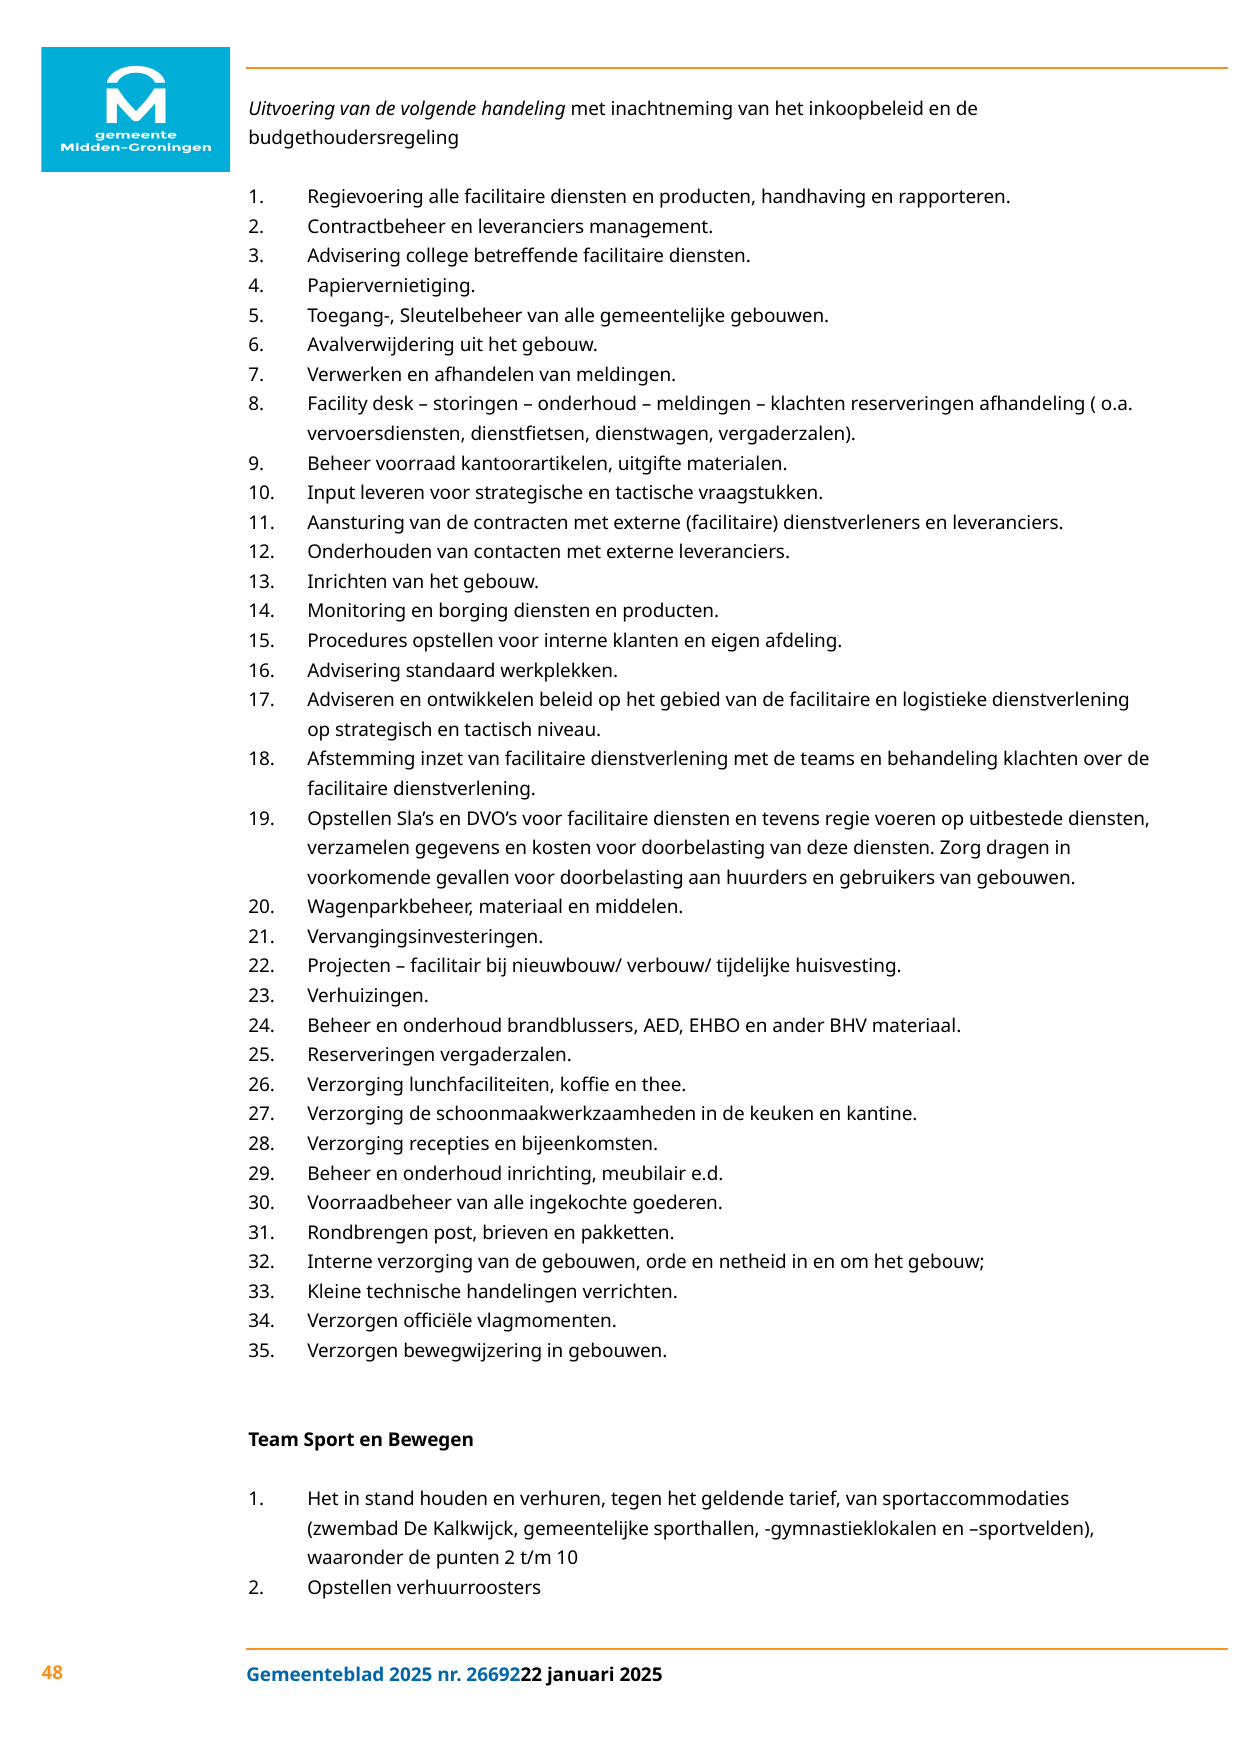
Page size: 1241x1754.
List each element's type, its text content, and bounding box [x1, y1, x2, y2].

list Beheer voorraad kantoorartikelen, uitgifte materialen. [248, 450, 1152, 476]
list Voorraadbeheer van alle ingekochte goederen. [248, 1189, 1152, 1215]
list Opstellen verhuurroosters [248, 1574, 1152, 1600]
list Facility desk – storingen – onderhoud – meldingen – klachten reserveringen afhandeling ( o.a. vervoersdiensten, dienstfietsen, dienstwagen, vergaderzalen). [248, 391, 1152, 446]
picture [184, 146, 190, 153]
list Het in stand houden en verhuren, tegen het geldende tarief, van sportaccommodaties (zwembad De Kalkwijck, gemeentelijke sporthallen, -gymnastieklokalen en –sportvelden), waaronder de punten 2 t/m 10 [248, 1485, 1152, 1570]
list Afstemming inzet van facilitaire dienstverlening met de teams en behandeling klachten over de facilitaire dienstverlening. [248, 746, 1152, 801]
list Verzorgen bewegwijzering in gebouwen. [248, 1337, 1152, 1363]
list Papiervernietiging. [248, 272, 1152, 298]
list Verzorgen officiële vlagmomenten. [248, 1308, 1152, 1333]
list Verhuizingen. [248, 982, 1152, 1008]
list Inrichten van het gebouw. [248, 568, 1152, 594]
list Advisering standaard werkplekken. [248, 657, 1152, 683]
list Adviseren en ontwikkelen beleid op het gebied van de facilitaire en logistieke dienstverlening op strategisch en tactisch niveau. [248, 686, 1152, 742]
list Rondbrengen post, brieven en pakketten. [248, 1219, 1152, 1245]
list Verwerken en afhandelen van meldingen. [248, 361, 1152, 387]
text Team Sport en Bewegen [248, 1426, 1152, 1452]
list Verzorging de schoonmaakwerkzaamheden in de keuken en kantine. [248, 1101, 1152, 1126]
list Kleine technische handelingen verrichten. [248, 1278, 1152, 1304]
list Toegang-, Sleutelbeheer van alle gemeentelijke gebouwen. [248, 302, 1152, 328]
picture [108, 66, 164, 82]
list Onderhouden van contacten met externe leveranciers. [248, 538, 1152, 564]
list Wagenparkbeheer, materiaal en middelen. [248, 893, 1152, 919]
list Contractbeheer en leveranciers management. [248, 213, 1152, 239]
text Uitvoering van de volgende handeling met inachtneming van het inkoopbeleid en de budgethoudersregeling [248, 95, 1152, 150]
picture [107, 89, 165, 122]
list Vervangingsinvesteringen. [248, 923, 1152, 949]
list Beheer en onderhoud brandblussers, AED, EHBO en ander BHV materiaal. [248, 1012, 1152, 1038]
list Verzorging lunchfaciliteiten, koffie en thee. [248, 1071, 1152, 1097]
list Reserveringen vergaderzalen. [248, 1041, 1152, 1067]
list Opstellen Sla’s en DVO’s voor facilitaire diensten en tevens regie voeren op uitbestede diensten, verzamelen gegevens en kosten voor doorbelasting van deze diensten. Zorg dragen in voorkomende gevallen voor doorbelasting aan huurders en gebruikers van gebouwen. [248, 805, 1152, 890]
list Interne verzorging van de gebouwen, orde en netheid in en om het gebouw; [248, 1248, 1152, 1274]
list Input leveren voor strategische en tactische vraagstukken. [248, 479, 1152, 505]
list Verzorging recepties en bijeenkomsten. [248, 1130, 1152, 1156]
list Procedures opstellen voor interne klanten en eigen afdeling. [248, 627, 1152, 653]
list Advisering college betreffende facilitaire diensten. [248, 243, 1152, 268]
list Regievoering alle facilitaire diensten en producten, handhaving en rapporteren. [248, 183, 1152, 209]
list Projecten – facilitair bij nieuwbouw/ verbouw/ tijdelijke huisvesting. [248, 953, 1152, 978]
list Aansturing van de contracten met externe (facilitaire) dienstverleners en leveranciers. [248, 509, 1152, 535]
list Monitoring en borging diensten en producten. [248, 598, 1152, 623]
list Avalverwijdering uit het gebouw. [248, 331, 1152, 357]
list Beheer en onderhoud inrichting, meubilair e.d. [248, 1160, 1152, 1186]
